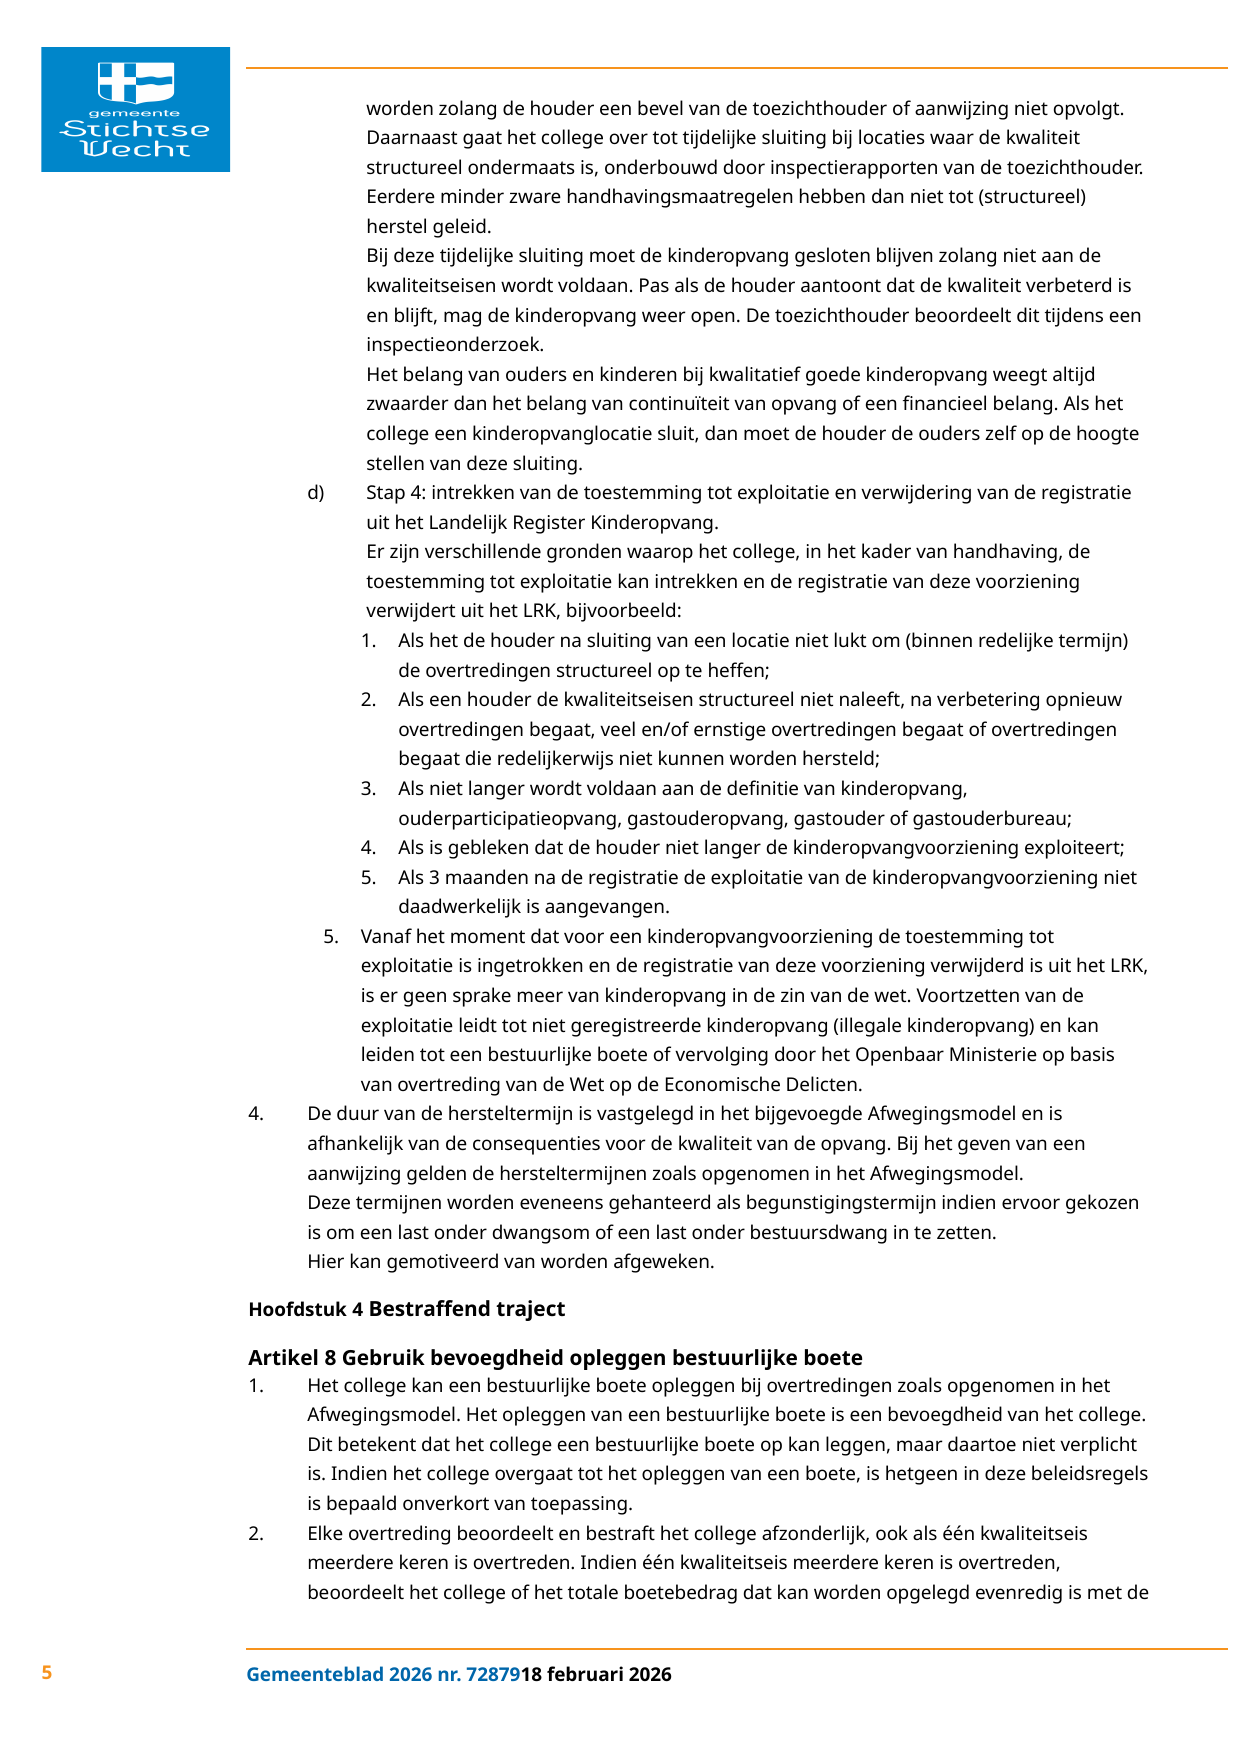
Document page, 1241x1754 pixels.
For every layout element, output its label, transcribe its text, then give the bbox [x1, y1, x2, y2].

list Als een houder de kwaliteitseisen structureel niet naleeft, na verbetering opnieuw overtredingen begaat, veel en/of ernstige overtredingen begaat of overtredingen begaat die redelijkerwijs niet kunnen worden hersteld; [361, 686, 1152, 771]
list Bij deze tijdelijke sluiting moet de kinderopvang gesloten blijven zolang niet aan de kwaliteitseisen wordt voldaan. Pas als de houder aantoont dat de kwaliteit verbeterd is en blijft, mag de kinderopvang weer open. De toezichthouder beoordeelt dit tijdens een inspectieonderzoek. [307, 243, 1152, 357]
list Als is gebleken dat de houder niet langer de kinderopvangvoorziening exploiteert; [361, 834, 1152, 860]
text Hoofdstuk 4 Bestraffend traject [248, 1294, 1152, 1323]
list Als 3 maanden na de registratie de exploitatie van de kinderopvangvoorziening niet daadwerkelijk is aangevangen. [361, 864, 1152, 919]
list worden zolang de houder een bevel van de toezichthouder of aanwijzing niet opvolgt. Daarnaast gaat het college over tot tijdelijke sluiting bij locaties waar de kwaliteit structureel ondermaats is, onderbouwd door inspectierapporten van de toezichthouder. Eerdere minder zware handhavingsmaatregelen hebben dan niet tot (structureel) herstel geleid. [307, 95, 1152, 239]
picture [99, 63, 135, 101]
list Er zijn verschillende gronden waarop het college, in het kader van handhaving, de toestemming tot exploitatie kan intrekken en de registratie van deze voorziening verwijdert uit het LRK, bijvoorbeeld: [307, 538, 1152, 623]
list Het belang van ouders en kinderen bij kwalitatief goede kinderopvang weegt altijd zwaarder dan het belang van continuïteit van opvang of een financieel belang. Als het college een kinderopvanglocatie sluit, dan moet de houder de ouders zelf op de hoogte stellen van deze sluiting. [307, 361, 1152, 476]
list De duur van de hersteltermijn is vastgelegd in het bijgevoegde Afwegingsmodel en is afhankelijk van de consequenties voor de kwaliteit van de opvang. Bij het geven van een aanwijzing gelden de hersteltermijnen zoals opgenomen in het Afwegingsmodel. [248, 1101, 1152, 1186]
list Stap 4: intrekken van de toestemming tot exploitatie en verwijdering van de registratie uit het Landelijk Register Kinderopvang. [307, 479, 1152, 535]
list Deze termijnen worden eveneens gehanteerd als begunstigingstermijn indien ervoor gekozen is om een last onder dwangsom of een last onder bestuursdwang in te zetten. [248, 1189, 1152, 1245]
list Het college kan een bestuurlijke boete opleggen bij overtredingen zoals opgenomen in het Afwegingsmodel. Het opleggen van een bestuurlijke boete is een bevoegdheid van het college. Dit betekent dat het college een bestuurlijke boete op kan leggen, maar daartoe niet verplicht is. Indien het college overgaat tot het opleggen van een boete, is hetgeen in deze beleidsregels is bepaald onverkort van toepassing. [248, 1372, 1152, 1516]
text Artikel 8 Gebruik bevoegdheid opleggen bestuurlijke boete [248, 1343, 1152, 1372]
picture [137, 63, 174, 103]
list Als het de houder na sluiting van een locatie niet lukt om (binnen redelijke termijn) de overtredingen structureel op te heffen; [361, 627, 1152, 683]
list Elke overtreding beoordeelt en bestraft het college afzonderlijk, ook als één kwaliteitseis meerdere keren is overtreden. Indien één kwaliteitseis meerdere keren is overtreden, beoordeelt het college of het totale boetebedrag dat kan worden opgelegd evenredig is met de [248, 1520, 1152, 1605]
list Vanaf het moment dat voor een kinderopvangvoorziening de toestemming tot exploitatie is ingetrokken en de registratie van deze voorziening verwijderd is uit het LRK, is er geen sprake meer van kinderopvang in de zin van de wet. Voortzetten van de exploitatie leidt tot niet geregistreerde kinderopvang (illegale kinderopvang) en kan leiden tot een bestuurlijke boete of vervolging door het Openbaar Ministerie op basis van overtreding van de Wet op de Economische Delicten. [323, 923, 1152, 1097]
list Als niet langer wordt voldaan aan de definitie van kinderopvang, ouderparticipatieopvang, gastouderopvang, gastouder of gastouderbureau; [361, 775, 1152, 831]
list Hier kan gemotiveerd van worden afgeweken. [248, 1248, 1152, 1274]
